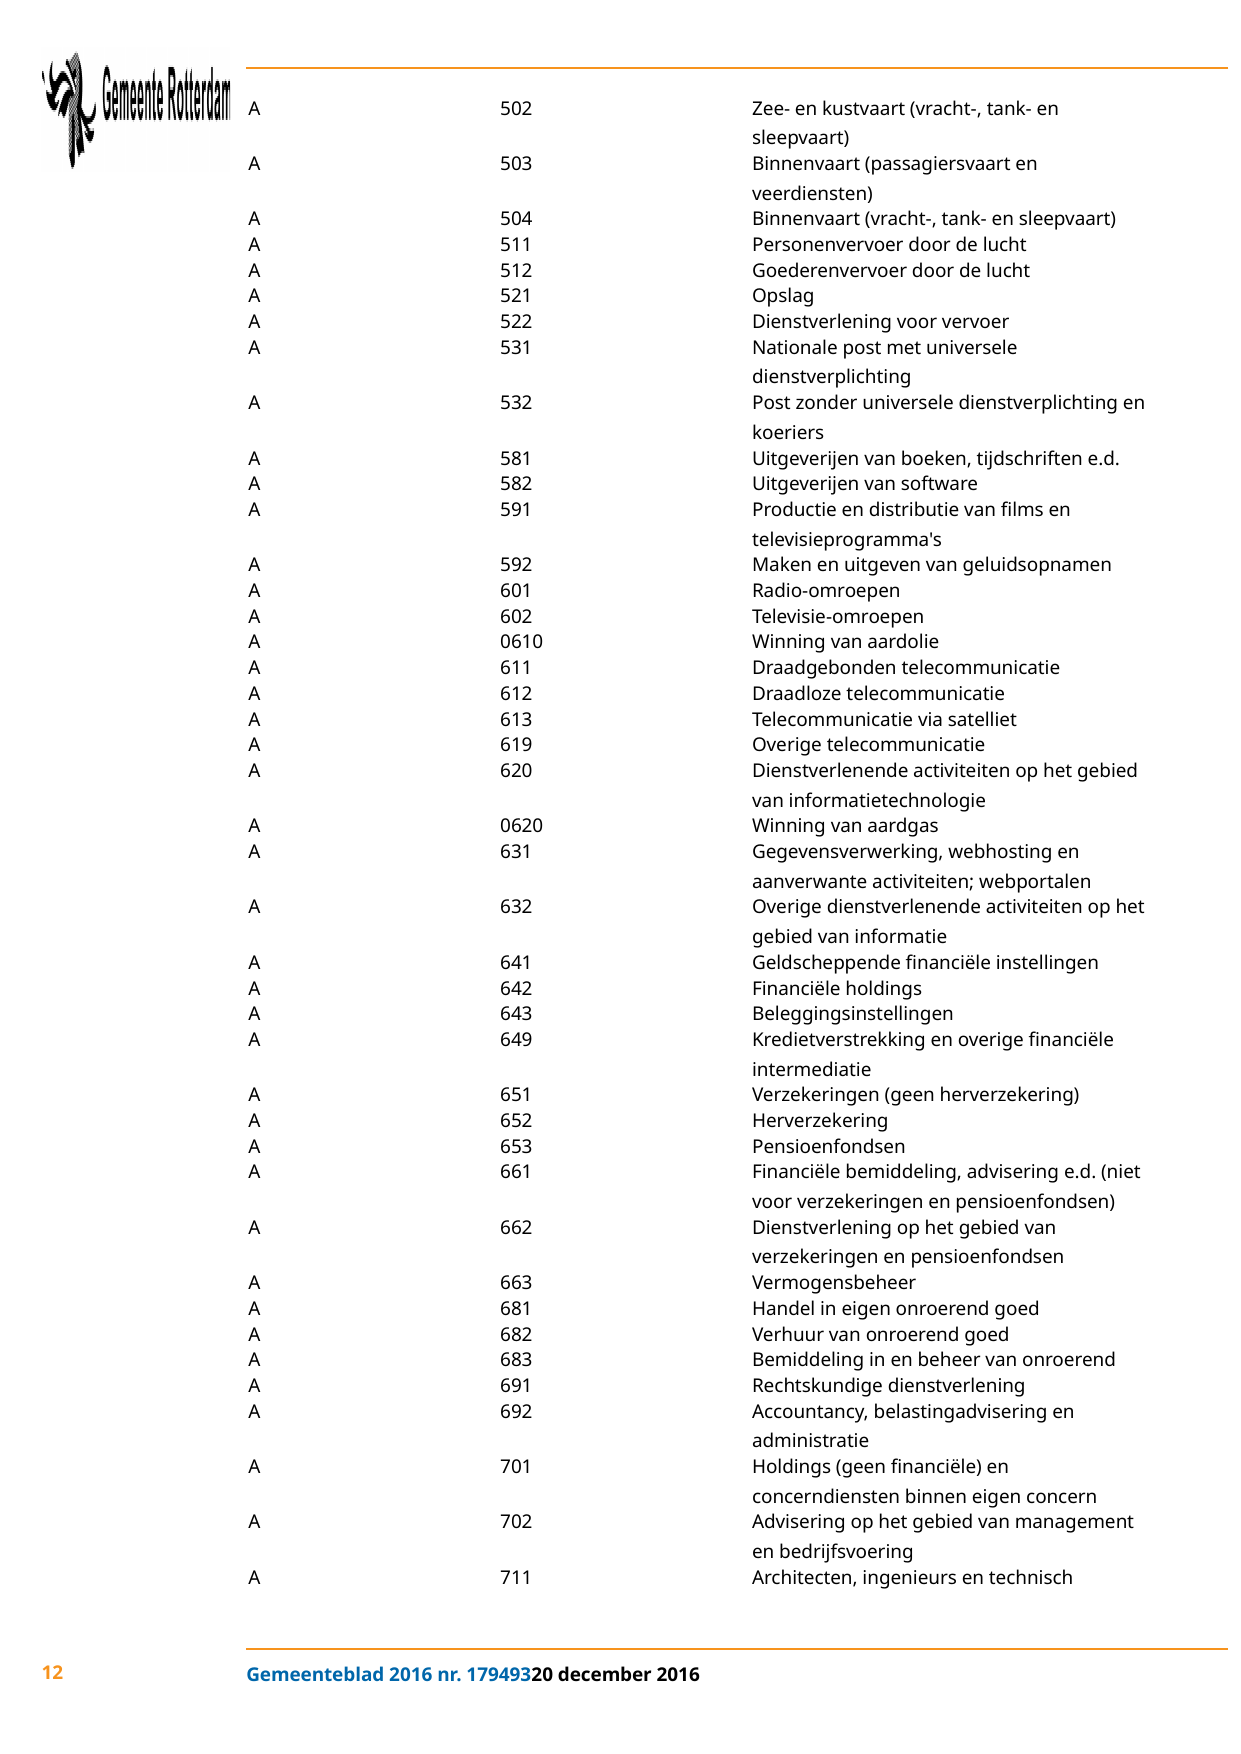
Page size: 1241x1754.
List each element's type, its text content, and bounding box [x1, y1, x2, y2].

table_cell A [248, 1321, 500, 1346]
table_cell Handel in eigen onroerend goed [752, 1295, 1152, 1321]
table_cell Telecommunicatie via satelliet [752, 706, 1152, 732]
table_cell 663 [500, 1269, 752, 1295]
table_cell 649 [500, 1026, 752, 1081]
table_cell A [248, 1295, 500, 1321]
table_cell Verhuur van onroerend goed [752, 1321, 1152, 1346]
table_cell Binnenvaart (vracht-, tank- en sleepvaart) [752, 205, 1152, 231]
table_cell Gegevensverwerking, webhosting en aanverwante activiteiten; webportalen [752, 838, 1152, 894]
table_cell A [248, 445, 500, 470]
table_cell A [248, 95, 500, 150]
table_cell Personenvervoer door de lucht [752, 231, 1152, 257]
table_cell A [248, 1026, 500, 1081]
table_cell 504 [500, 205, 752, 231]
table_cell Radio-omroepen [752, 577, 1152, 603]
table_cell 602 [500, 603, 752, 629]
table_cell A [248, 838, 500, 894]
table_cell 592 [500, 551, 752, 577]
table_cell A [248, 334, 500, 389]
table_cell Binnenvaart (passagiersvaart en veerdiensten) [752, 150, 1152, 205]
table_cell A [248, 894, 500, 949]
table_cell A [248, 231, 500, 257]
table_cell 653 [500, 1133, 752, 1159]
table_cell Architecten, ingenieurs en technisch [752, 1564, 1152, 1589]
table_cell Goederenvervoer door de lucht [752, 257, 1152, 283]
table_cell Winning van aardolie [752, 629, 1152, 654]
table_cell A [248, 283, 500, 308]
table_cell Holdings (geen financiële) en concerndiensten binnen eigen concern [752, 1453, 1152, 1508]
table_cell 0610 [500, 629, 752, 654]
table_cell 512 [500, 257, 752, 283]
table_cell Vermogensbeheer [752, 1269, 1152, 1295]
table_cell A [248, 1509, 500, 1564]
table_cell Financiële holdings [752, 975, 1152, 1000]
table_cell Overige dienstverlenende activiteiten op het gebied van informatie [752, 894, 1152, 949]
table_cell A [248, 1159, 500, 1214]
table_cell Dienstverlenende activiteiten op het gebied van informatietechnologie [752, 757, 1152, 813]
table_cell 711 [500, 1564, 752, 1589]
table_cell A [248, 654, 500, 680]
table_cell A [248, 949, 500, 975]
table_cell A [248, 308, 500, 334]
table_cell Televisie-omroepen [752, 603, 1152, 629]
table_cell A [248, 496, 500, 551]
table_cell A [248, 680, 500, 706]
table_cell A [248, 257, 500, 283]
table_cell A [248, 1453, 500, 1508]
table_cell A [248, 975, 500, 1000]
table_cell Opslag [752, 283, 1152, 308]
table_cell 581 [500, 445, 752, 470]
table_cell 641 [500, 949, 752, 975]
table_cell 701 [500, 1453, 752, 1508]
picture [41, 47, 231, 172]
table_cell Pensioenfondsen [752, 1133, 1152, 1159]
table_cell A [248, 150, 500, 205]
table_cell Winning van aardgas [752, 813, 1152, 838]
table_cell Dienstverlening voor vervoer [752, 308, 1152, 334]
table_cell Draadgebonden telecommunicatie [752, 654, 1152, 680]
table_cell Verzekeringen (geen herverzekering) [752, 1081, 1152, 1107]
table_cell 631 [500, 838, 752, 894]
table_cell Overige telecommunicatie [752, 732, 1152, 757]
table_cell A [248, 757, 500, 813]
table_cell Bemiddeling in en beheer van onroerend [752, 1346, 1152, 1372]
table_cell 522 [500, 308, 752, 334]
table_cell 661 [500, 1159, 752, 1214]
table_cell Productie en distributie van films en televisieprogramma's [752, 496, 1152, 551]
table_cell A [248, 1107, 500, 1133]
table_cell A [248, 1133, 500, 1159]
table_cell A [248, 706, 500, 732]
table_cell 613 [500, 706, 752, 732]
table_cell A [248, 1398, 500, 1453]
table_cell 503 [500, 150, 752, 205]
table_cell A [248, 813, 500, 838]
table_cell Dienstverlening op het gebied van verzekeringen en pensioenfondsen [752, 1214, 1152, 1269]
table_cell Kredietverstrekking en overige financiële intermediatie [752, 1026, 1152, 1081]
table_cell 591 [500, 496, 752, 551]
table_cell 582 [500, 470, 752, 496]
table_cell Herverzekering [752, 1107, 1152, 1133]
table_cell A [248, 1372, 500, 1398]
table_cell Uitgeverijen van boeken, tijdschriften e.d. [752, 445, 1152, 470]
table_cell Draadloze telecommunicatie [752, 680, 1152, 706]
table_cell 601 [500, 577, 752, 603]
table_cell A [248, 603, 500, 629]
table_cell 511 [500, 231, 752, 257]
table_cell 662 [500, 1214, 752, 1269]
table_cell Geldscheppende financiële instellingen [752, 949, 1152, 975]
table_cell 702 [500, 1509, 752, 1564]
table_cell A [248, 732, 500, 757]
table_cell Zee- en kustvaart (vracht-, tank- en sleepvaart) [752, 95, 1152, 150]
table_cell 611 [500, 654, 752, 680]
table_cell 651 [500, 1081, 752, 1107]
table_cell A [248, 551, 500, 577]
table_cell A [248, 205, 500, 231]
table_cell A [248, 1269, 500, 1295]
table_cell 521 [500, 283, 752, 308]
table_cell 632 [500, 894, 752, 949]
table_cell A [248, 389, 500, 445]
table_cell A [248, 1214, 500, 1269]
table_cell 612 [500, 680, 752, 706]
table_cell 619 [500, 732, 752, 757]
table_cell Accountancy, belastingadvisering en administratie [752, 1398, 1152, 1453]
table_cell 642 [500, 975, 752, 1000]
table_cell 532 [500, 389, 752, 445]
table_cell Maken en uitgeven van geluidsopnamen [752, 551, 1152, 577]
table_cell Uitgeverijen van software [752, 470, 1152, 496]
table_cell 681 [500, 1295, 752, 1321]
table_cell 620 [500, 757, 752, 813]
table_cell Financiële bemiddeling, advisering e.d. (niet voor verzekeringen en pensioenfondsen) [752, 1159, 1152, 1214]
table_cell A [248, 1000, 500, 1026]
table_cell A [248, 1081, 500, 1107]
table_cell 691 [500, 1372, 752, 1398]
table_cell Beleggingsinstellingen [752, 1000, 1152, 1026]
table_cell A [248, 470, 500, 496]
table_cell 682 [500, 1321, 752, 1346]
table_cell 692 [500, 1398, 752, 1453]
table_cell Post zonder universele dienstverplichting en koeriers [752, 389, 1152, 445]
table_cell 531 [500, 334, 752, 389]
table_cell A [248, 1564, 500, 1589]
table_cell Rechtskundige dienstverlening [752, 1372, 1152, 1398]
table_cell 0620 [500, 813, 752, 838]
table_cell A [248, 577, 500, 603]
table_cell A [248, 629, 500, 654]
table_cell 502 [500, 95, 752, 150]
table_cell 643 [500, 1000, 752, 1026]
table_cell Nationale post met universele dienstverplichting [752, 334, 1152, 389]
table_cell 683 [500, 1346, 752, 1372]
table_cell A [248, 1346, 500, 1372]
table_cell Advisering op het gebied van management en bedrijfsvoering [752, 1509, 1152, 1564]
table_cell 652 [500, 1107, 752, 1133]
